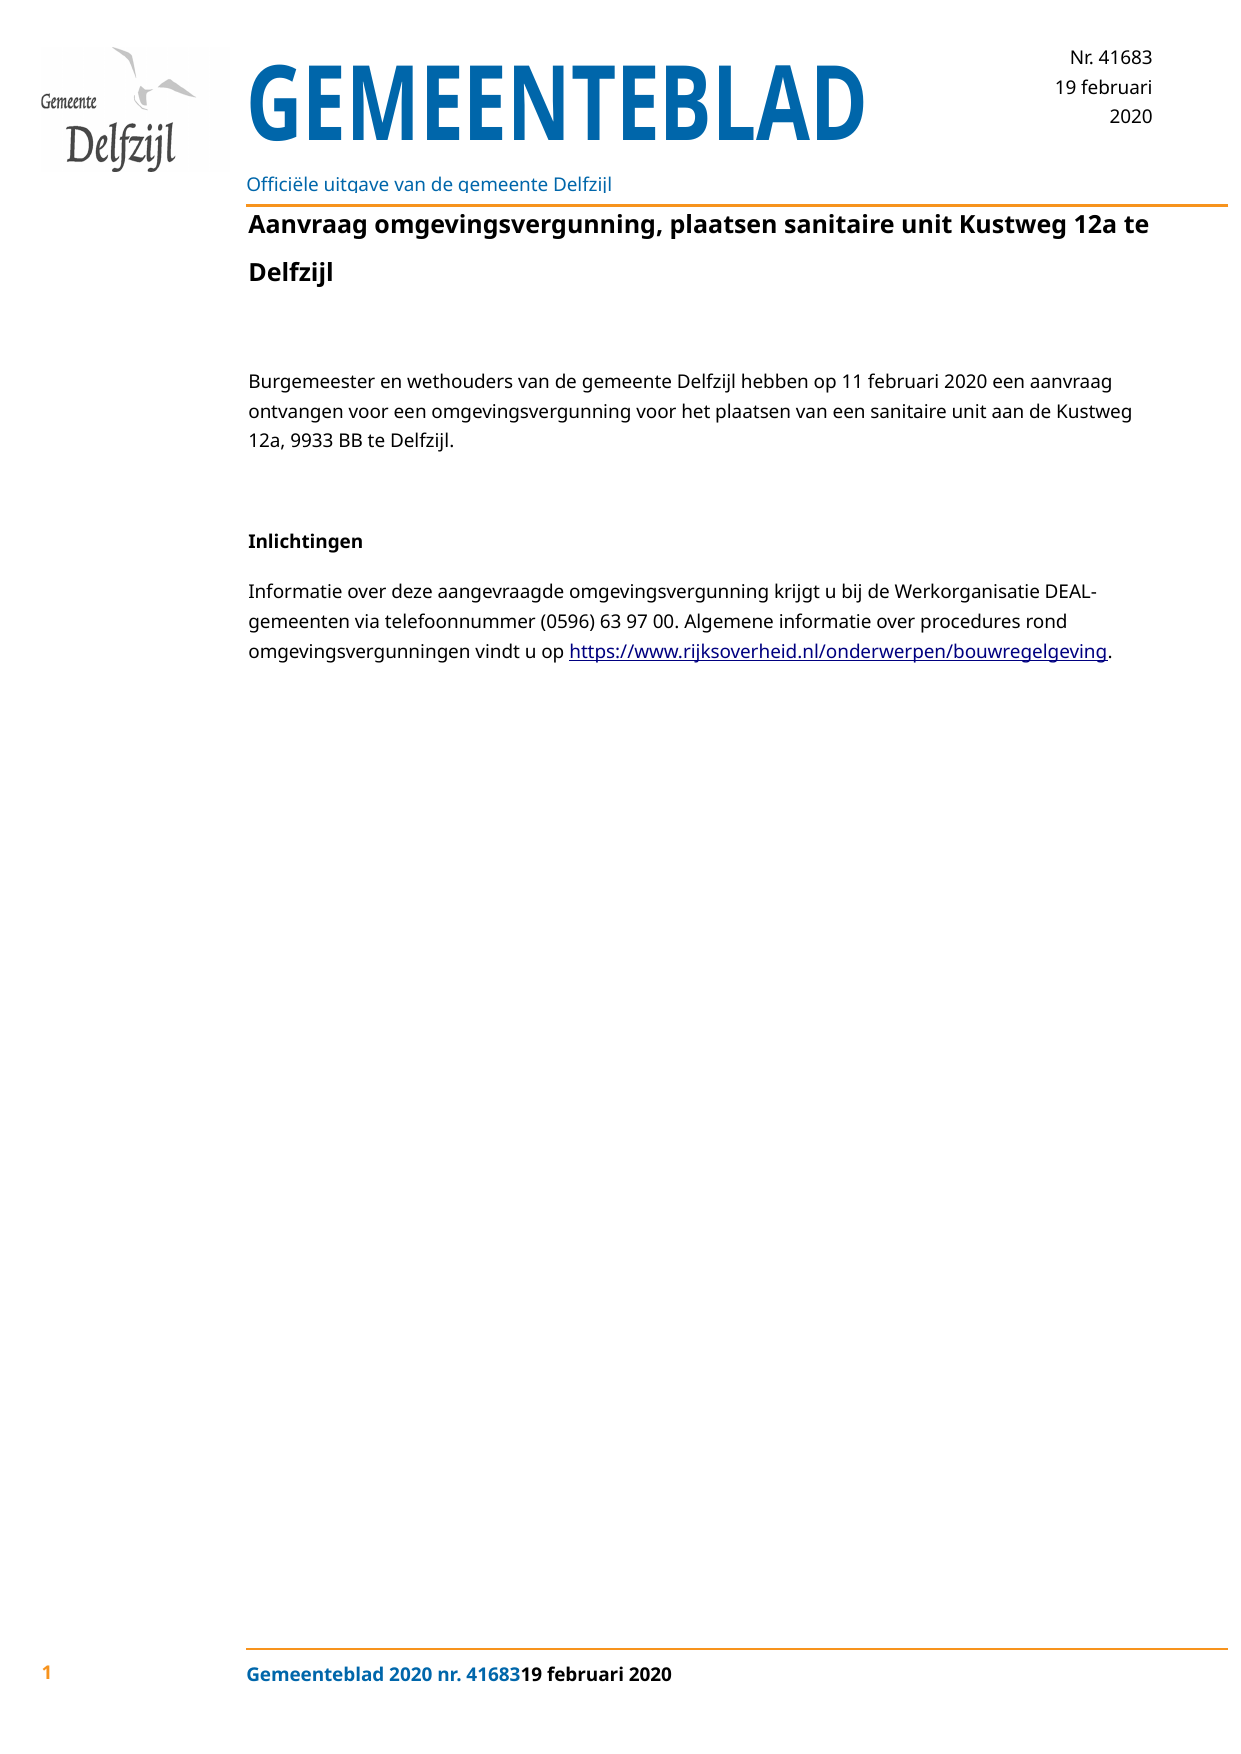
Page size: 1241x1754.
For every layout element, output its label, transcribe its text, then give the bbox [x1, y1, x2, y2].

text Aanvraag omgevingsvergunning, plaatsen sanitaire unit Kustweg 12a te Delfzijl [248, 207, 1152, 288]
picture [41, 47, 231, 172]
text Informatie over deze aangevraagde omgevingsvergunning krijgt u bij de Werkorganisatie DEAL-gemeenten via telefoonnummer (0596) 63 97 00. Algemene informatie over procedures rond omgevingsvergunningen vindt u op https://www.rijksoverheid.nl/onderwerpen/bouwregelgeving. [248, 579, 1152, 664]
text Inlichtingen [248, 528, 1152, 554]
text Burgemeester en wethouders van de gemeente Delfzijl hebben op 11 februari 2020 een aanvraag ontvangen voor een omgevingsvergunning voor het plaatsen van een sanitaire unit aan de Kustweg 12a, 9933 BB te Delfzijl. [248, 368, 1152, 453]
